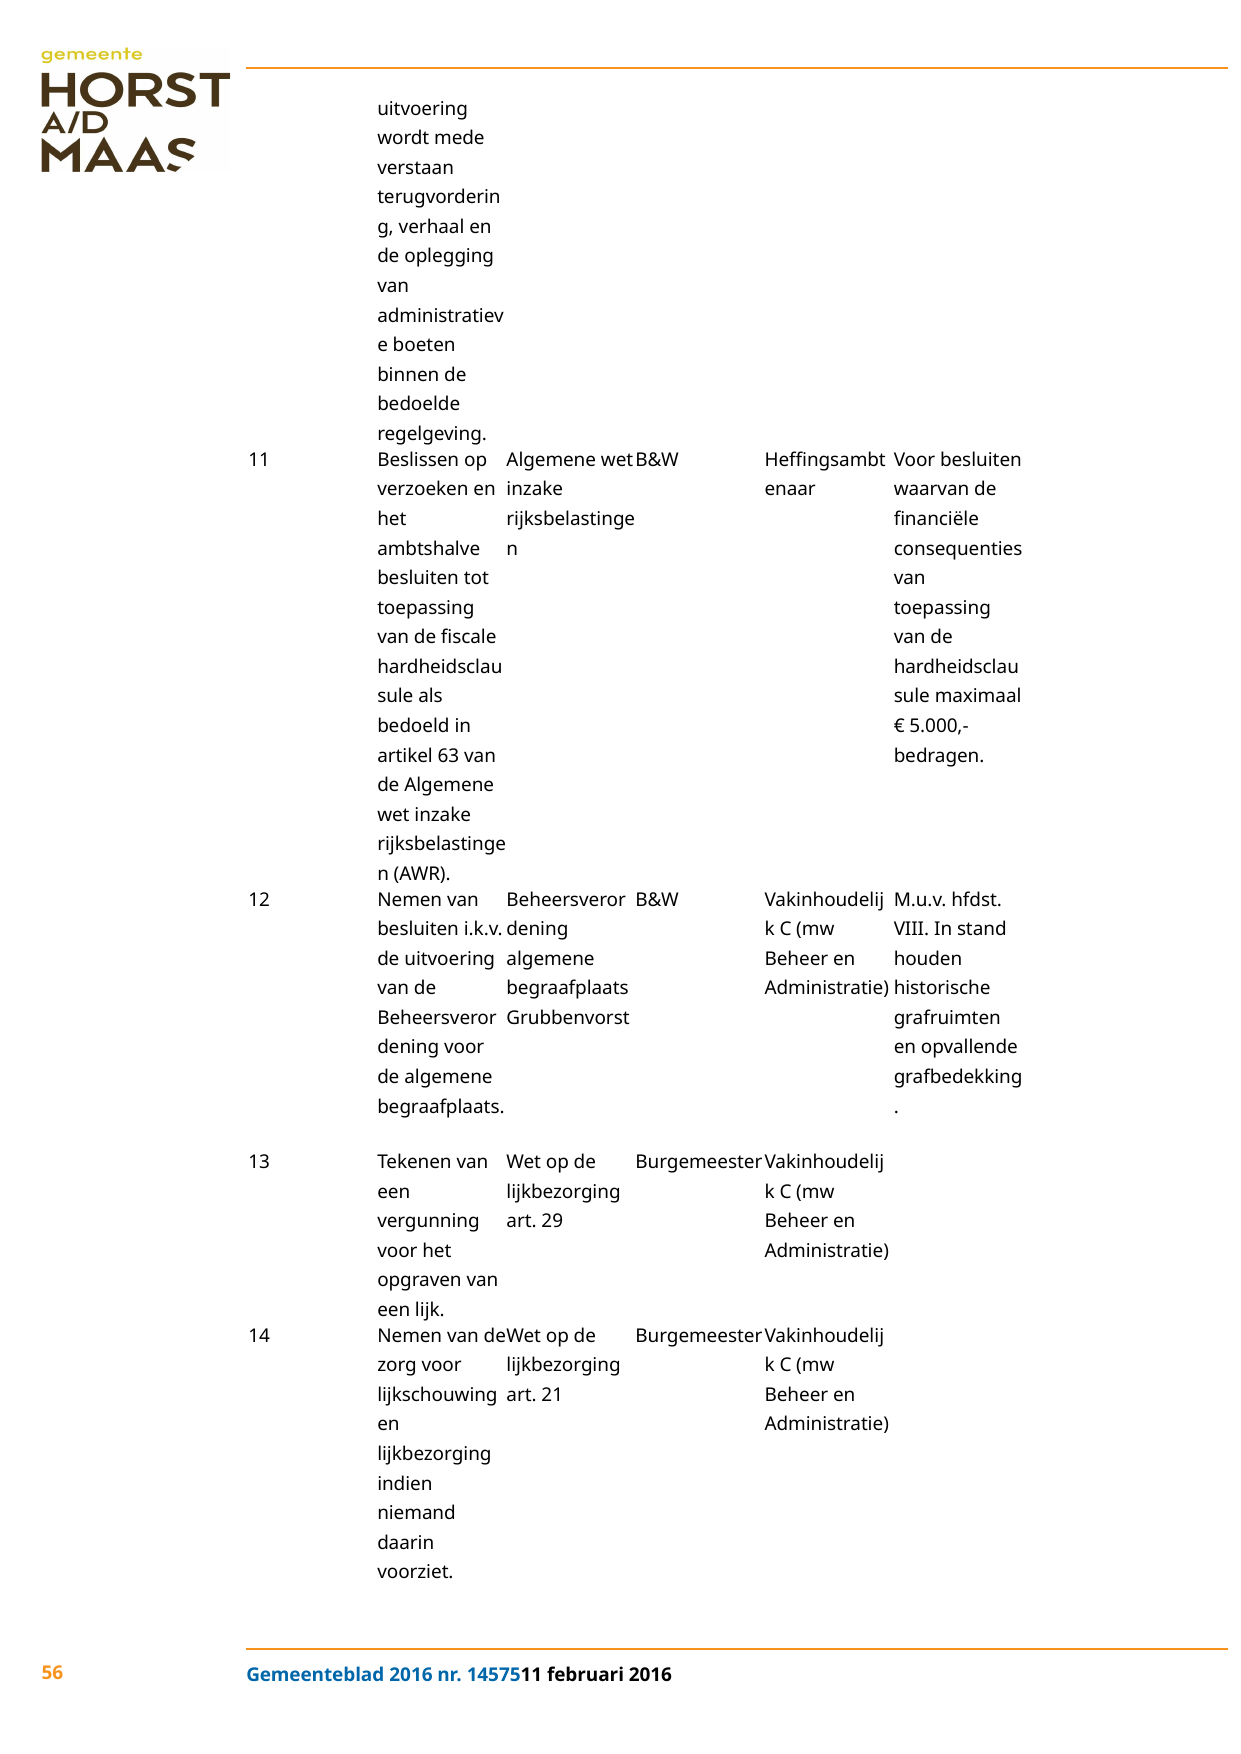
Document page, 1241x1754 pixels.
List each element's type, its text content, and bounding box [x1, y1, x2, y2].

table_cell Burgemeester [635, 1322, 764, 1584]
table_cell Nemen van besluiten i.k.v. de uitvoering van de Beheersverordening voor de algemene begraafplaats. [377, 886, 506, 1148]
table_cell Vakinhoudelijk C (mw Beheer en Administratie) [764, 886, 893, 1148]
table_cell [635, 95, 764, 446]
table_cell 12 [248, 886, 377, 1148]
table_cell 14 [248, 1322, 377, 1584]
table_cell [894, 95, 1022, 446]
table_cell [894, 1148, 1022, 1322]
table_cell [764, 95, 893, 446]
picture [41, 47, 231, 172]
table_cell B&W [635, 886, 764, 1148]
table_cell Voor besluiten waarvan de financiële consequenties van toepassing van de hardheidsclausule maximaal € 5.000,- bedragen. [894, 446, 1022, 886]
table_cell Beheersverordening algemene begraafplaats Grubbenvorst [506, 886, 635, 1148]
table_cell [248, 95, 377, 446]
table_cell [506, 95, 635, 446]
table_cell Burgemeester [635, 1148, 764, 1322]
table_cell uitvoering wordt mede verstaan terugvordering, verhaal en de oplegging van administratieve boeten binnen de bedoelde regelgeving. [377, 95, 506, 446]
table_cell Algemene wet inzake rijksbelastingen [506, 446, 635, 886]
table_cell M.u.v. hfdst. VIII. In stand houden historische grafruimten en opvallende grafbedekking. [894, 886, 1022, 1148]
table_cell Beslissen op verzoeken en het ambtshalve besluiten tot toepassing van de fiscale hardheidsclausule als bedoeld in artikel 63 van de Algemene wet inzake rijksbelastingen (AWR). [377, 446, 506, 886]
table_cell Nemen van de zorg voor lijkschouwing en lijkbezorging indien niemand daarin voorziet. [377, 1322, 506, 1584]
table_cell Vakinhoudelijk C (mw Beheer en Administratie) [764, 1322, 893, 1584]
table_cell 13 [248, 1148, 377, 1322]
table_cell [894, 1322, 1022, 1584]
table_cell Heffingsambtenaar [764, 446, 893, 886]
table_cell Wet op de lijkbezorging art. 21 [506, 1322, 635, 1584]
table_cell Tekenen van een vergunning voor het opgraven van een lijk. [377, 1148, 506, 1322]
table_cell Wet op de lijkbezorging art. 29 [506, 1148, 635, 1322]
table_cell B&W [635, 446, 764, 886]
table_cell Vakinhoudelijk C (mw Beheer en Administratie) [764, 1148, 893, 1322]
table_cell 11 [248, 446, 377, 886]
